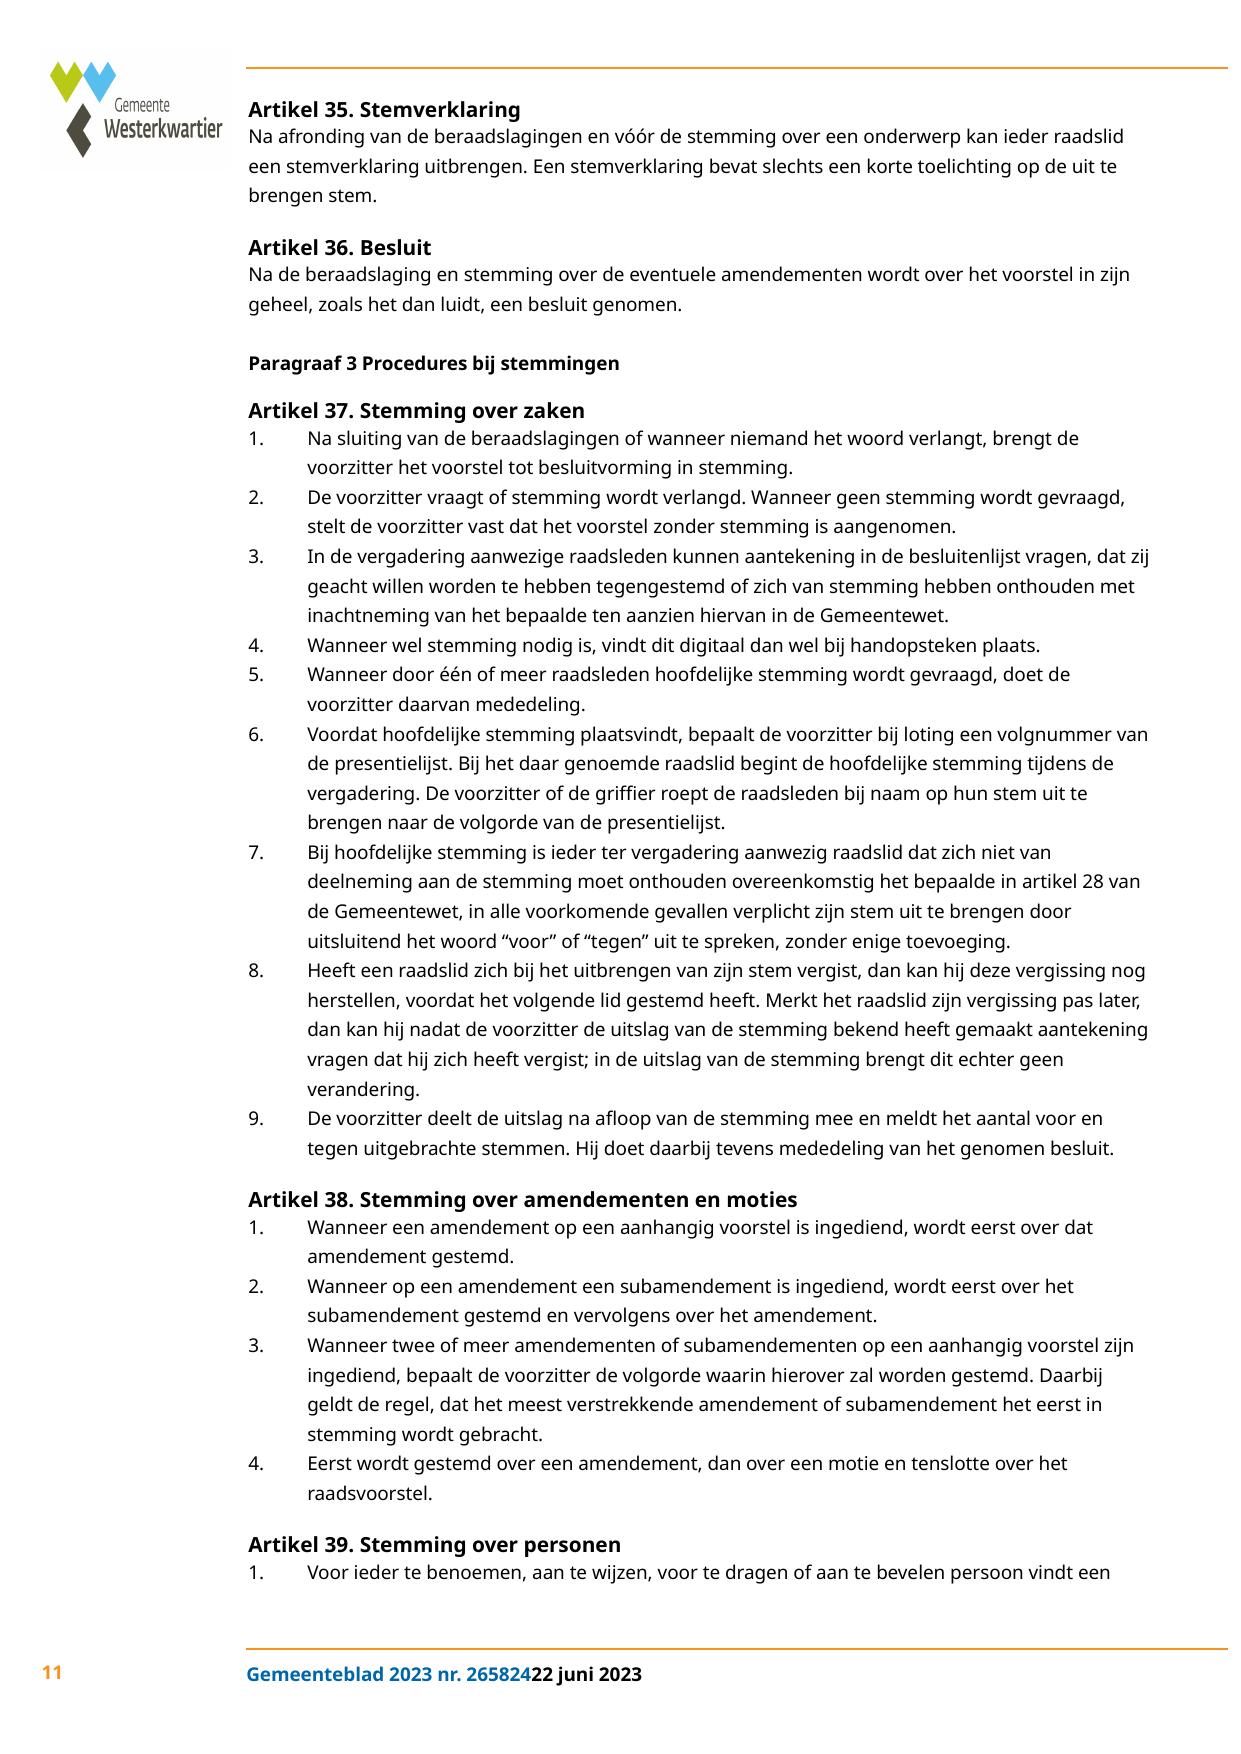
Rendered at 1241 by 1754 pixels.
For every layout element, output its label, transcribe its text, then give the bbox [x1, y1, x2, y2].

list Heeft een raadslid zich bij het uitbrengen van zijn stem vergist, dan kan hij deze vergissing nog herstellen, voordat het volgende lid gestemd heeft. Merkt het raadslid zijn vergissing pas later, dan kan hij nadat de voorzitter de uitslag van de stemming bekend heeft gemaakt aantekening vragen dat hij zich heeft vergist; in de uitslag van de stemming brengt dit echter geen verandering. [248, 957, 1152, 1102]
list In de vergadering aanwezige raadsleden kunnen aantekening in de besluitenlijst vragen, dat zij geacht willen worden te hebben tegengestemd of zich van stemming hebben onthouden met inachtneming van het bepaalde ten aanzien hiervan in de Gemeentewet. [248, 543, 1152, 628]
list Voordat hoofdelijke stemming plaatsvindt, bepaalt de voorzitter bij loting een volgnummer van de presentielijst. Bij het daar genoemde raadslid begint de hoofdelijke stemming tijdens de vergadering. De voorzitter of de griffier roept de raadsleden bij naam op hun stem uit te brengen naar de volgorde van de presentielijst. [248, 721, 1152, 835]
text Paragraaf 3 Procedures bij stemmingen [248, 350, 1152, 376]
list Wanneer wel stemming nodig is, vindt dit digitaal dan wel bij handopsteken plaats. [248, 632, 1152, 658]
list Wanneer een amendement op een aanhangig voorstel is ingediend, wordt eerst over dat amendement gestemd. [248, 1214, 1152, 1269]
text Artikel 35. Stemverklaring [248, 95, 1152, 123]
list De voorzitter deelt de uitslag na afloop van de stemming mee en meldt het aantal voor en tegen uitgebrachte stemmen. Hij doet daarbij tevens mededeling van het genomen besluit. [248, 1105, 1152, 1161]
list Voor ieder te benoemen, aan te wijzen, voor te dragen of aan te bevelen persoon vindt een [248, 1559, 1152, 1585]
picture [41, 47, 231, 172]
text Na afronding van de beraadslagingen en vóór de stemming over een onderwerp kan ieder raadslid een stemverklaring uitbrengen. Een stemverklaring bevat slechts een korte toelichting op de uit te brengen stem. [248, 123, 1152, 208]
list Eerst wordt gestemd over een amendement, dan over een motie en tenslotte over het raadsvoorstel. [248, 1451, 1152, 1506]
list Na sluiting van de beraadslagingen of wanneer niemand het woord verlangt, brengt de voorzitter het voorstel tot besluitvorming in stemming. [248, 425, 1152, 480]
text Artikel 39. Stemming over personen [248, 1531, 1152, 1559]
list Wanneer twee of meer amendementen of subamendementen op een aanhangig voorstel zijn ingediend, bepaalt de voorzitter de volgorde waarin hierover zal worden gestemd. Daarbij geldt de regel, dat het meest verstrekkende amendement of subamendement het eerst in stemming wordt gebracht. [248, 1332, 1152, 1447]
text Artikel 38. Stemming over amendementen en moties [248, 1185, 1152, 1214]
list Wanneer op een amendement een subamendement is ingediend, wordt eerst over het subamendement gestemd en vervolgens over het amendement. [248, 1273, 1152, 1328]
list Wanneer door één of meer raadsleden hoofdelijke stemming wordt gevraagd, doet de voorzitter daarvan mededeling. [248, 662, 1152, 717]
list De voorzitter vraagt of stemming wordt verlangd. Wanneer geen stemming wordt gevraagd, stelt de voorzitter vast dat het voorstel zonder stemming is aangenomen. [248, 484, 1152, 539]
text Artikel 36. Besluit [248, 233, 1152, 261]
text Na de beraadslaging en stemming over de eventuele amendementen wordt over het voorstel in zijn geheel, zoals het dan luidt, een besluit genomen. [248, 261, 1152, 317]
list Bij hoofdelijke stemming is ieder ter vergadering aanwezig raadslid dat zich niet van deelneming aan de stemming moet onthouden overeenkomstig het bepaalde in artikel 28 van de Gemeentewet, in alle voorkomende gevallen verplicht zijn stem uit te brengen door uitsluitend het woord “voor” of “tegen” uit te spreken, zonder enige toevoeging. [248, 839, 1152, 954]
text Artikel 37. Stemming over zaken [248, 397, 1152, 425]
